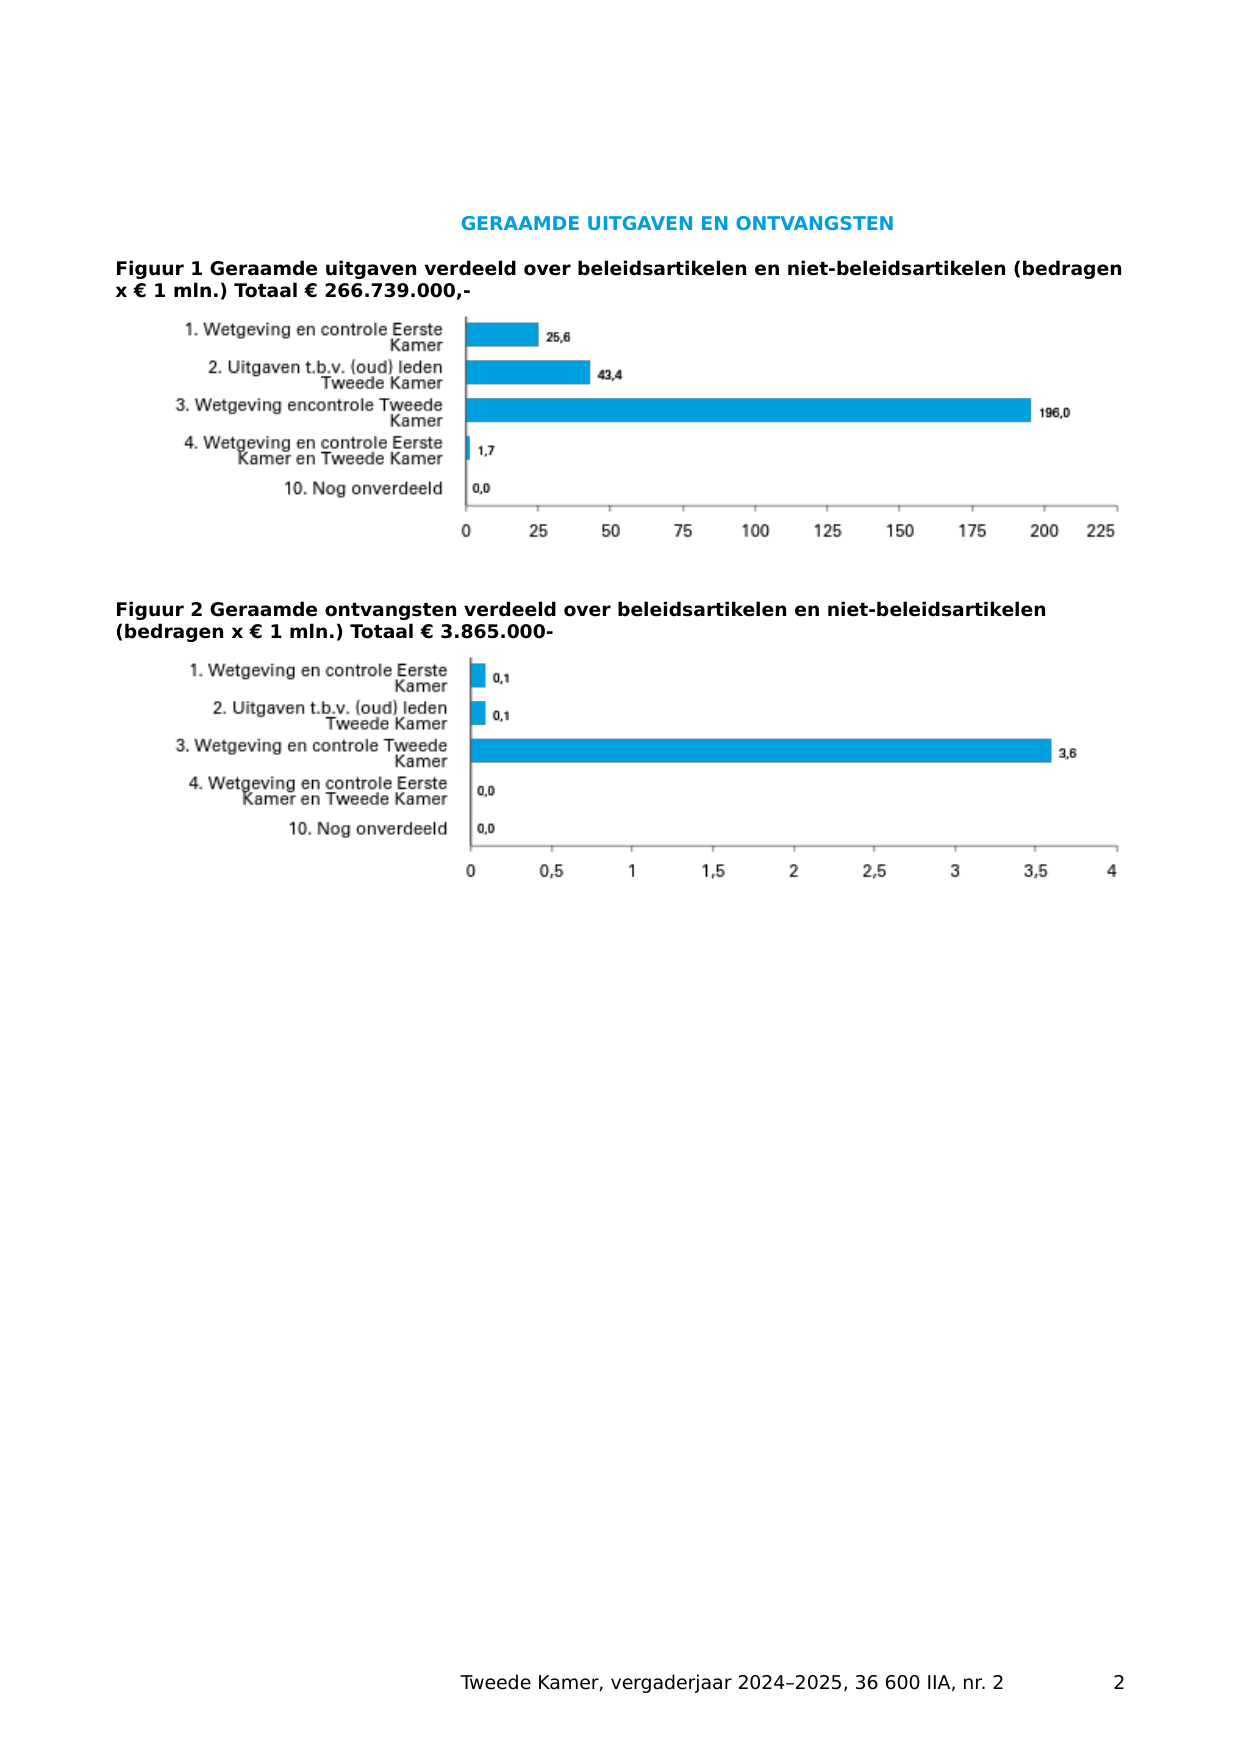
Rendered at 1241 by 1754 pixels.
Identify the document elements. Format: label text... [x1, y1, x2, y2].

title Geraamde uitgaven en ontvangsten [461, 213, 1125, 235]
title Figuur 1 Geraamde uitgaven verdeeld over beleidsartikelen en niet-beleidsartikelen (bedragen x € 1 mln.) Totaal € 266.739.000,- [115, 258, 1125, 302]
title Figuur 2 Geraamde ontvangsten verdeeld over beleidsartikelen en niet-beleidsartikelen (bedragen x € 1 mln.) Totaal € 3.865.000- [115, 599, 1125, 643]
